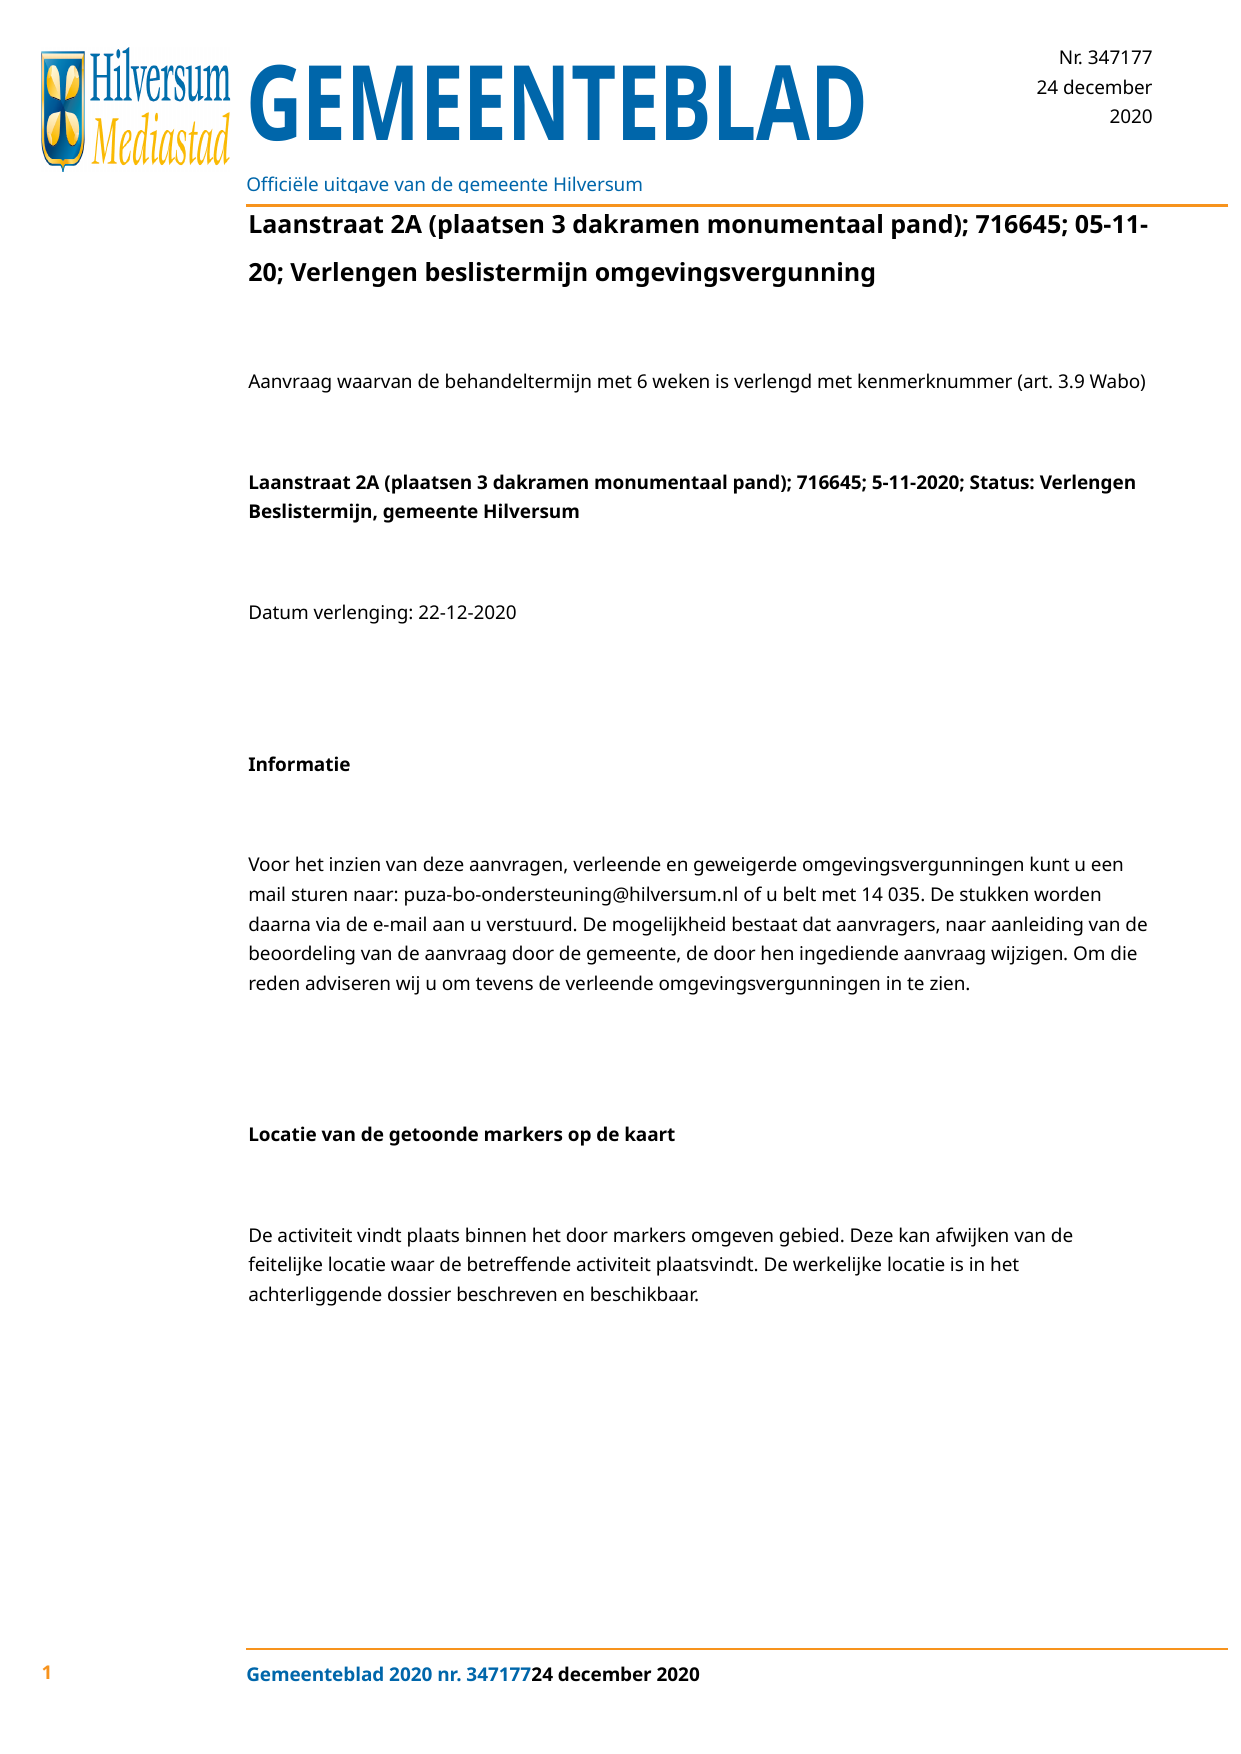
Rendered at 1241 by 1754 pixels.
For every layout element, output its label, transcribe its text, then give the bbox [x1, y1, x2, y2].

text Aanvraag waarvan de behandeltermijn met 6 weken is verlengd met kenmerknummer (art. 3.9 Wabo) [248, 368, 1152, 394]
text De activiteit vindt plaats binnen het door markers omgeven gebied. Deze kan afwijken van de feitelijke locatie waar de betreffende activiteit plaatsvindt. De werkelijke locatie is in het achterliggende dossier beschreven en beschikbaar. [248, 1222, 1152, 1307]
text Datum verlenging: 22-12-2020 [248, 599, 1152, 625]
text Informatie [248, 751, 1152, 777]
text Laanstraat 2A (plaatsen 3 dakramen monumentaal pand); 716645; 5-11-2020; Status: Verlengen Beslistermijn, gemeente Hilversum [248, 469, 1152, 524]
picture [41, 47, 231, 172]
text Voor het inzien van deze aanvragen, verleende en geweigerde omgevingsvergunningen kunt u een mail sturen naar: puza-bo-ondersteuning@hilversum.nl of u belt met 14 035. De stukken worden daarna via de e-mail aan u verstuurd. De mogelijkheid bestaat dat aanvragers, naar aanleiding van de beoordeling van de aanvraag door de gemeente, de door hen ingediende aanvraag wijzigen. Om die reden adviseren wij u om tevens de verleende omgevingsvergunningen in te zien. [248, 852, 1152, 996]
text Locatie van de getoonde markers op de kaart [248, 1121, 1152, 1147]
text Laanstraat 2A (plaatsen 3 dakramen monumentaal pand); 716645; 05-11-20; Verlengen beslistermijn omgevingsvergunning [248, 207, 1152, 288]
